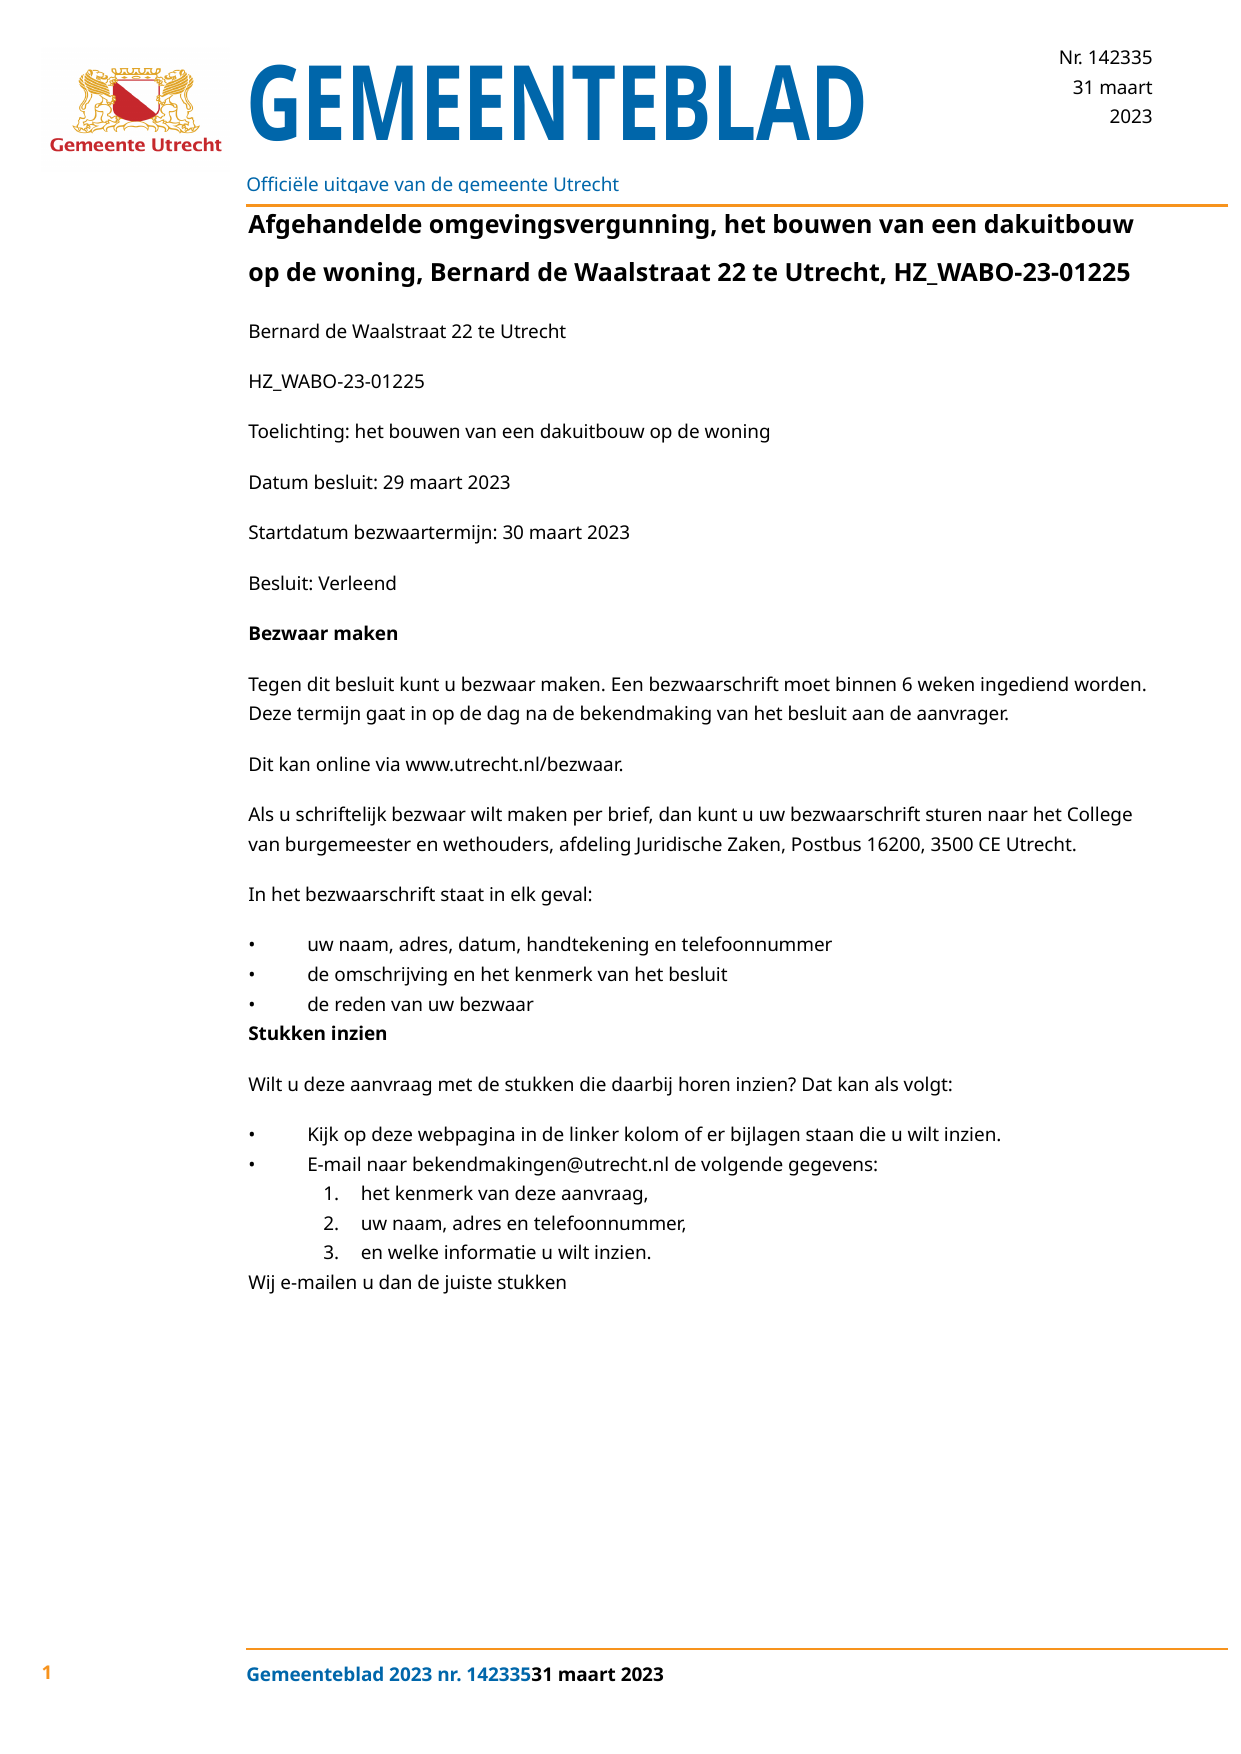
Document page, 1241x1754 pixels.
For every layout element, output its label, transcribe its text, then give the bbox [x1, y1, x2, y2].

list de omschrijving en het kenmerk van het besluit [248, 961, 1152, 987]
list het kenmerk van deze aanvraag, [323, 1180, 1152, 1206]
list uw naam, adres, datum, handtekening en telefoonnummer [248, 932, 1152, 957]
list Kijk op deze webpagina in de linker kolom of er bijlagen staan die u wilt inzien. [248, 1121, 1152, 1147]
text Dit kan online via www.utrecht.nl/bezwaar. [248, 751, 1152, 777]
text In het bezwaarschrift staat in elk geval: [248, 881, 1152, 907]
list de reden van uw bezwaar [248, 991, 1152, 1017]
picture [41, 47, 231, 172]
text Bernard de Waalstraat 22 te Utrecht [248, 318, 1152, 344]
text Stukken inzien [248, 1020, 1152, 1046]
text HZ_WABO-23-01225 [248, 368, 1152, 394]
text Afgehandelde omgevingsvergunning, het bouwen van een dakuitbouw op de woning, Bernard de Waalstraat 22 te Utrecht, HZ_WABO-23-01225 [248, 207, 1152, 288]
text Startdatum bezwaartermijn: 30 maart 2023 [248, 519, 1152, 545]
text Wij e-mailen u dan de juiste stukken [248, 1269, 1152, 1295]
list E-mail naar bekendmakingen@utrecht.nl de volgende gegevens: [248, 1151, 1152, 1177]
list en welke informatie u wilt inzien. [323, 1239, 1152, 1265]
text Tegen dit besluit kunt u bezwaar maken. Een bezwaarschrift moet binnen 6 weken ingediend worden. Deze termijn gaat in op de dag na de bekendmaking van het besluit aan de aanvrager. [248, 671, 1152, 726]
text Bezwaar maken [248, 620, 1152, 646]
text Besluit: Verleend [248, 570, 1152, 596]
text Toelichting: het bouwen van een dakuitbouw op de woning [248, 419, 1152, 444]
text Wilt u deze aanvraag met de stukken die daarbij horen inzien? Dat kan als volgt: [248, 1071, 1152, 1097]
list uw naam, adres en telefoonnummer, [323, 1210, 1152, 1236]
text Datum besluit: 29 maart 2023 [248, 469, 1152, 495]
text Als u schriftelijk bezwaar wilt maken per brief, dan kunt u uw bezwaarschrift sturen naar het College van burgemeester en wethouders, afdeling Juridische Zaken, Postbus 16200, 3500 CE Utrecht. [248, 801, 1152, 857]
